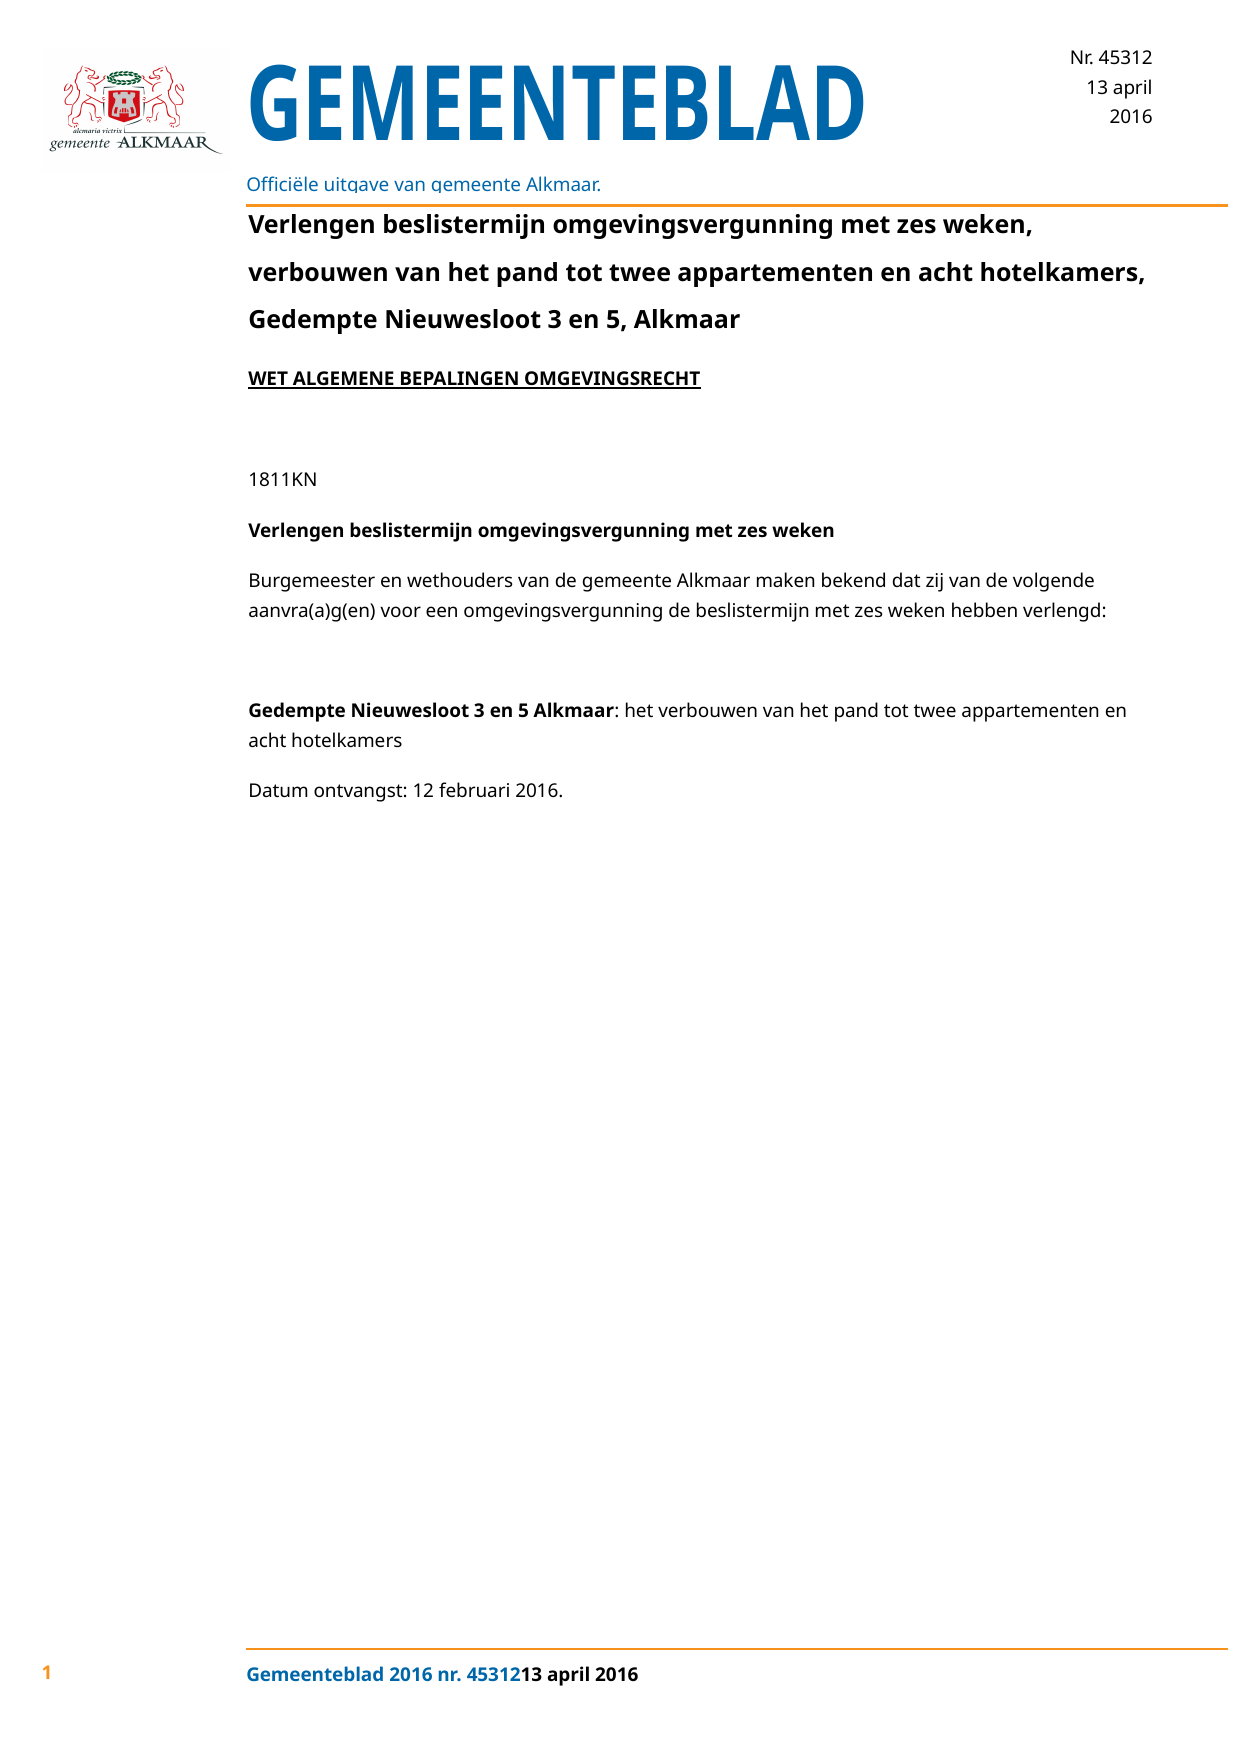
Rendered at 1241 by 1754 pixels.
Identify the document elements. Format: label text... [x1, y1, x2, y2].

picture [41, 47, 231, 172]
text Gedempte Nieuwesloot 3 en 5 Alkmaar: het verbouwen van het pand tot twee appartementen en acht hotelkamers [248, 698, 1152, 753]
text Verlengen beslistermijn omgevingsvergunning met zes weken [248, 517, 1152, 542]
text 1811KN [248, 466, 1152, 492]
text WET ALGEMENE BEPALINGEN OMGEVINGSRECHT [248, 366, 1152, 391]
text Verlengen beslistermijn omgevingsvergunning met zes weken, verbouwen van het pand tot twee appartementen en acht hotelkamers, Gedempte Nieuwesloot 3 en 5, Alkmaar [248, 207, 1152, 336]
text Datum ontvangst: 12 februari 2016. [248, 778, 1152, 803]
text Burgemeester en wethouders van de gemeente Alkmaar maken bekend dat zij van de volgende aanvra(a)g(en) voor een omgevingsvergunning de beslistermijn met zes weken hebben verlengd: [248, 567, 1152, 622]
